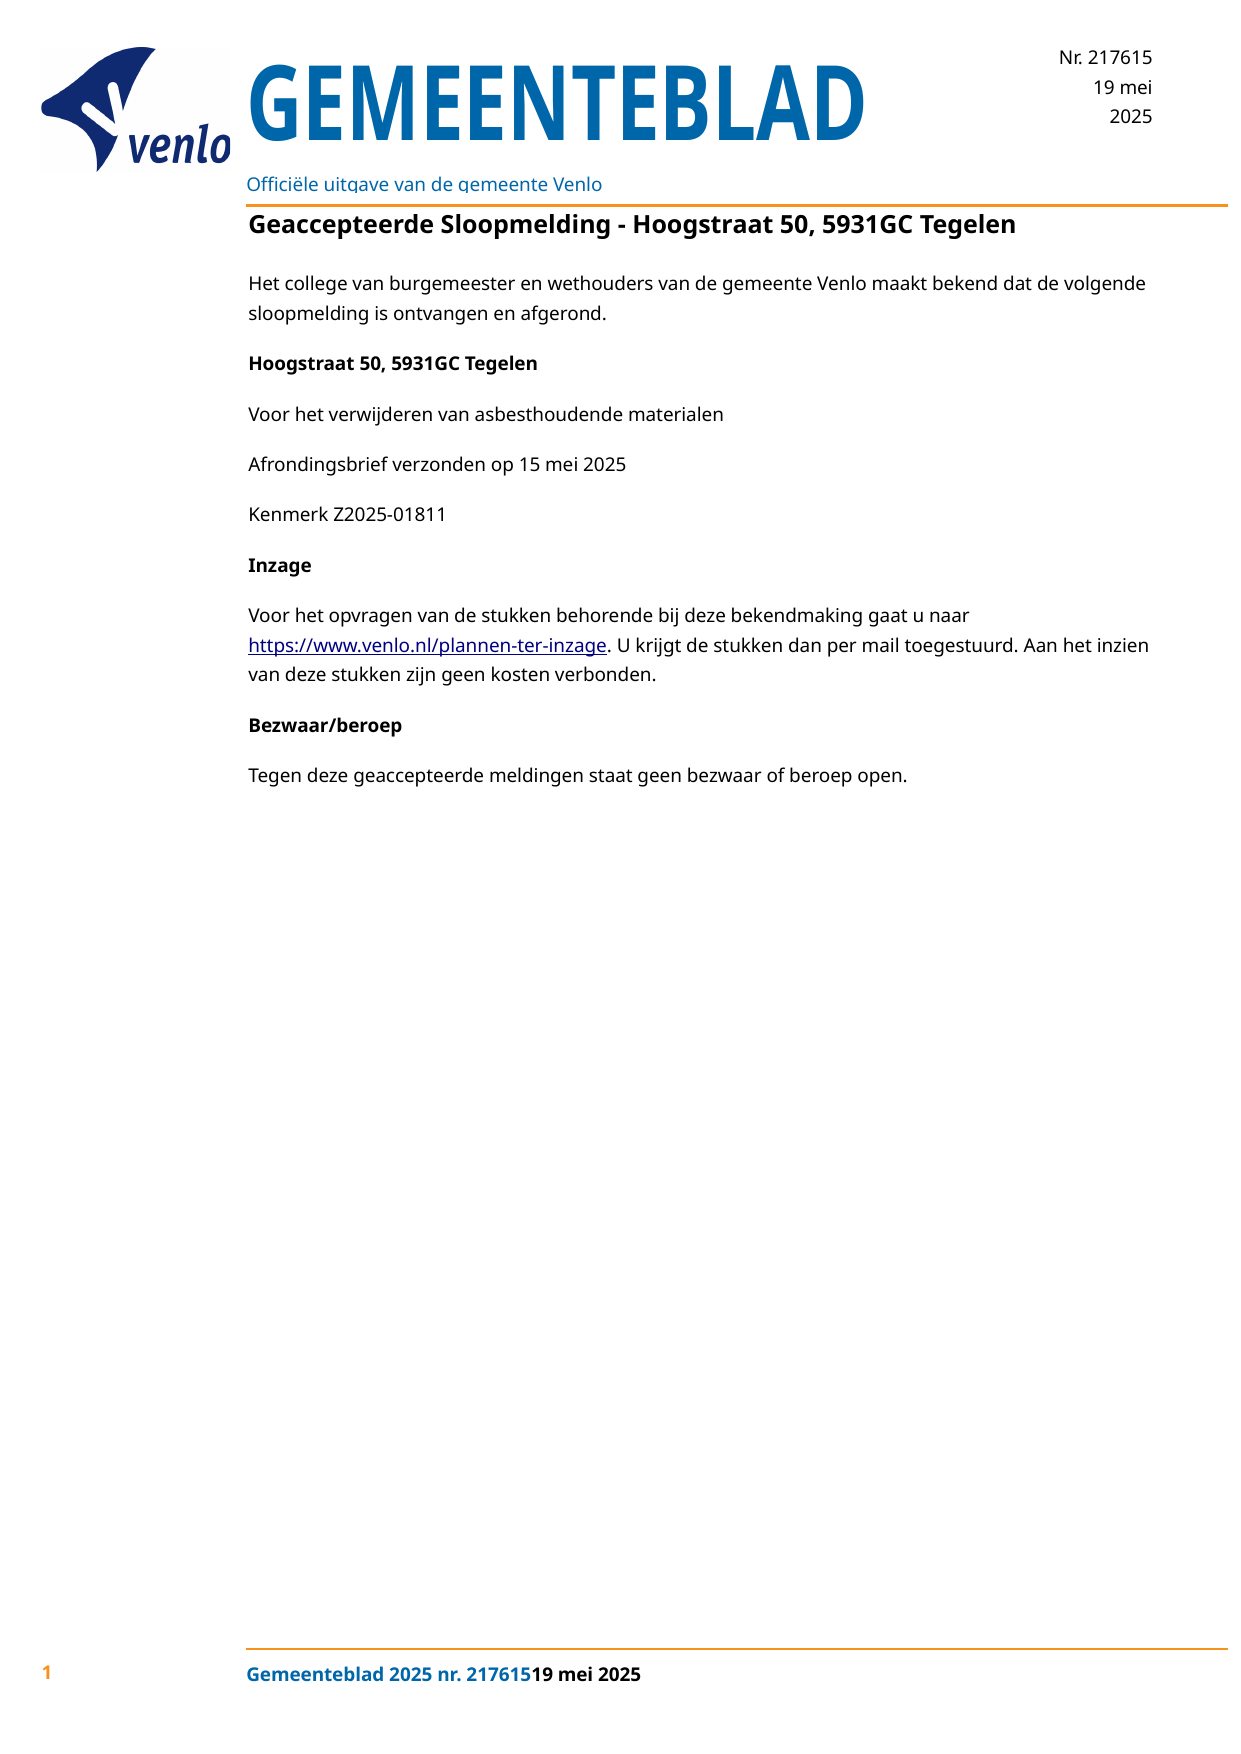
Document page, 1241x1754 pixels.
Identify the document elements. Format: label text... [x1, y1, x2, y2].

text Geaccepteerde Sloopmelding - Hoogstraat 50, 5931GC Tegelen [248, 207, 1152, 241]
picture [41, 47, 231, 172]
text Voor het opvragen van de stukken behorende bij deze bekendmaking gaat u naar https://www.venlo.nl/plannen-ter-inzage. U krijgt de stukken dan per mail toegestuurd. Aan het inzien van deze stukken zijn geen kosten verbonden. [248, 602, 1152, 687]
text Afrondingsbrief verzonden op 15 mei 2025 [248, 451, 1152, 477]
text Tegen deze geaccepteerde meldingen staat geen bezwaar of beroep open. [248, 762, 1152, 788]
text Het college van burgemeester en wethouders van de gemeente Venlo maakt bekend dat de volgende sloopmelding is ontvangen en afgerond. [248, 270, 1152, 326]
text Voor het verwijderen van asbesthoudende materialen [248, 401, 1152, 426]
text Kenmerk Z2025-01811 [248, 502, 1152, 527]
text Hoogstraat 50, 5931GC Tegelen [248, 350, 1152, 376]
text Inzage [248, 552, 1152, 578]
text Bezwaar/beroep [248, 712, 1152, 738]
